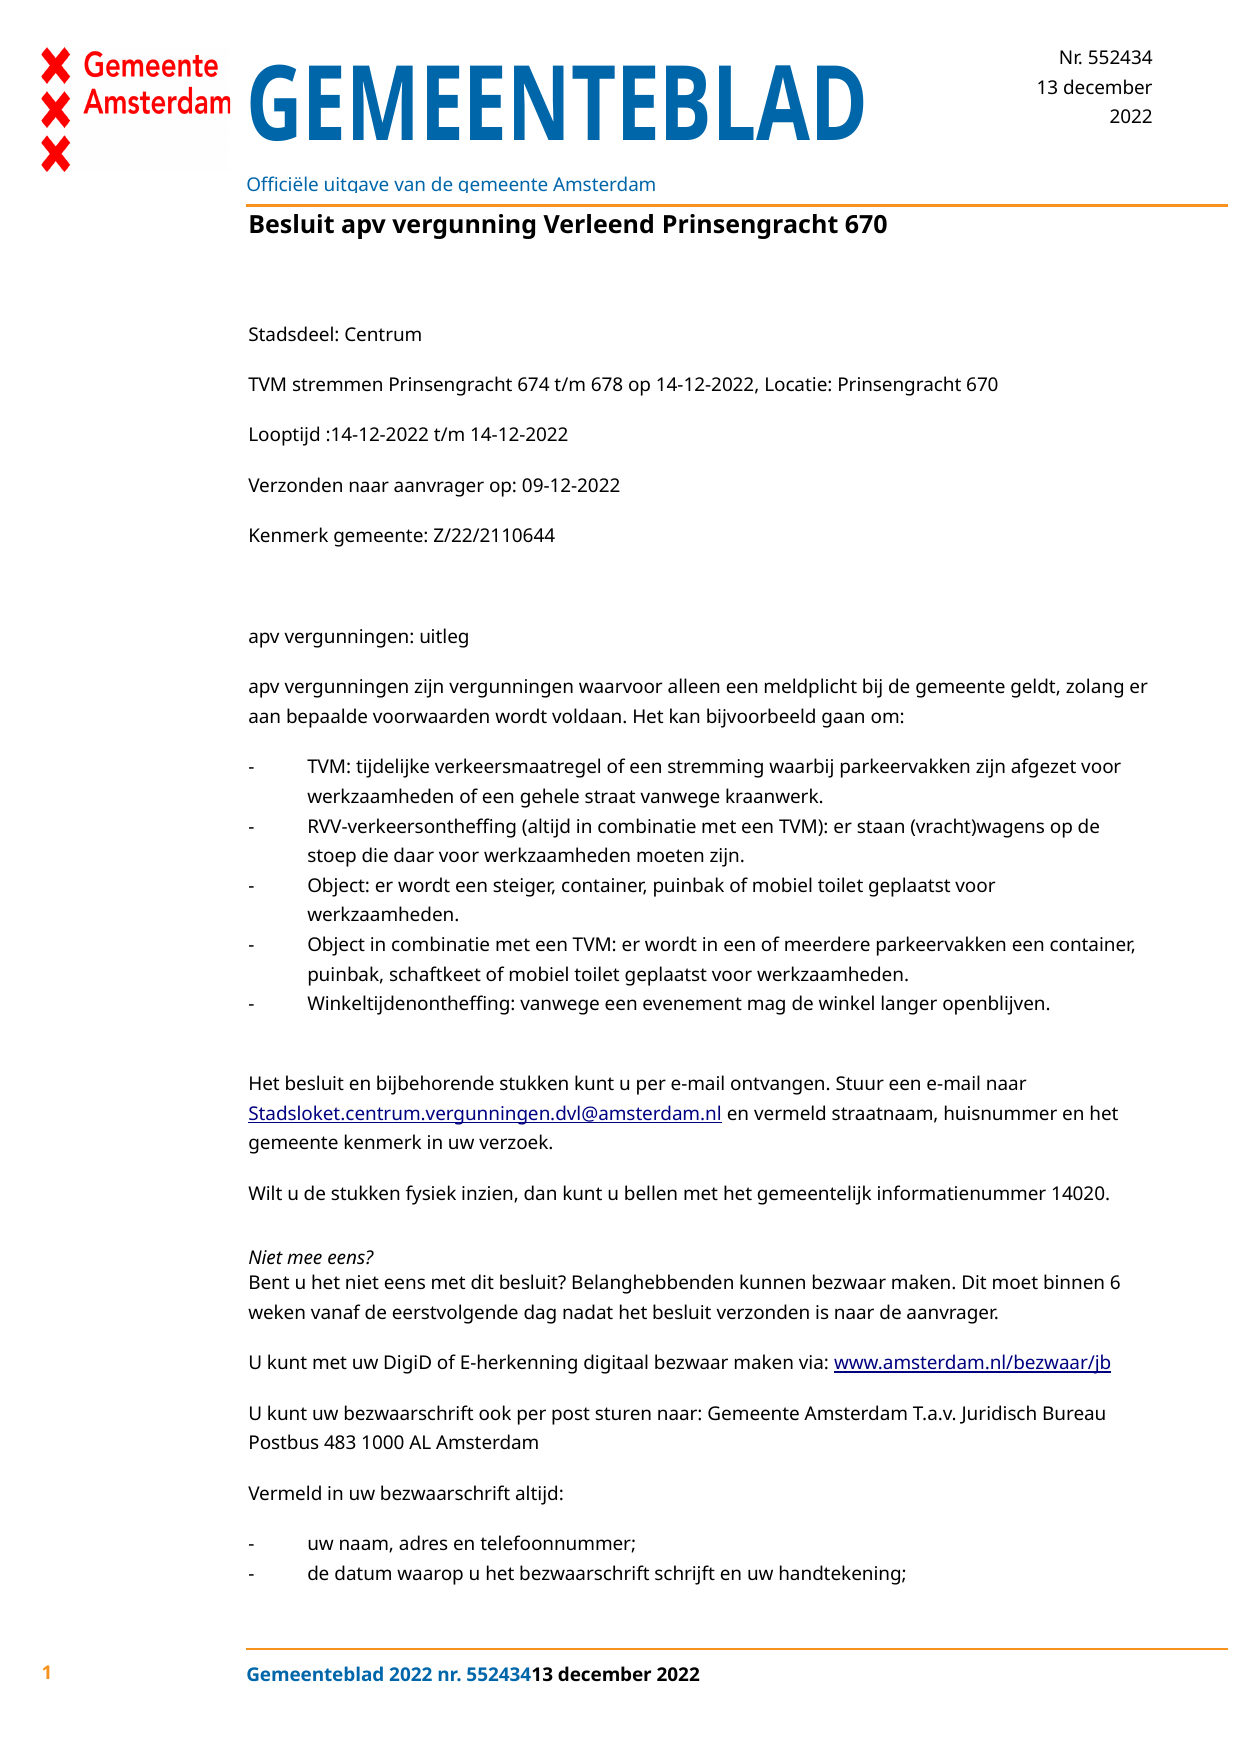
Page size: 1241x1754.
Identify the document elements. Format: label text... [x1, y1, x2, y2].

text Vermeld in uw bezwaarschrift altijd: [248, 1480, 1152, 1506]
text U kunt uw bezwaarschrift ook per post sturen naar: Gemeente Amsterdam T.a.v. Juridisch Bureau Postbus 483 1000 AL Amsterdam [248, 1400, 1152, 1455]
text apv vergunningen: uitleg [248, 623, 1152, 649]
text Niet mee eens? [248, 1244, 1152, 1269]
list de datum waarop u het bezwaarschrift schrijft en uw handtekening; [248, 1560, 1152, 1586]
list Object in combinatie met een TVM: er wordt in een of meerdere parkeervakken een container, puinbak, schaftkeet of mobiel toilet geplaatst voor werkzaamheden. [248, 931, 1152, 986]
text Stadsdeel: Centrum [248, 321, 1152, 346]
list uw naam, adres en telefoonnummer; [248, 1530, 1152, 1556]
picture [41, 47, 231, 172]
text TVM stremmen Prinsengracht 674 t/m 678 op 14-12-2022, Locatie: Prinsengracht 670 [248, 371, 1152, 397]
list RVV-verkeersontheffing (altijd in combinatie met een TVM): er staan (vracht)wagens op de stoep die daar voor werkzaamheden moeten zijn. [248, 813, 1152, 868]
text Wilt u de stukken fysiek inzien, dan kunt u bellen met het gemeentelijk informatienummer 14020. [248, 1180, 1152, 1206]
list Object: er wordt een steiger, container, puinbak of mobiel toilet geplaatst voor werkzaamheden. [248, 872, 1152, 927]
text Looptijd :14-12-2022 t/m 14-12-2022 [248, 422, 1152, 447]
text apv vergunningen zijn vergunningen waarvoor alleen een meldplicht bij de gemeente geldt, zolang er aan bepaalde voorwaarden wordt voldaan. Het kan bijvoorbeeld gaan om: [248, 674, 1152, 729]
text Kenmerk gemeente: Z/22/2110644 [248, 522, 1152, 548]
list TVM: tijdelijke verkeersmaatregel of een stremming waarbij parkeervakken zijn afgezet voor werkzaamheden of een gehele straat vanwege kraanwerk. [248, 754, 1152, 809]
text Verzonden naar aanvrager op: 09-12-2022 [248, 472, 1152, 498]
text Het besluit en bijbehorende stukken kunt u per e-mail ontvangen. Stuur een e-mail naar Stadsloket.centrum.vergunningen.dvl@amsterdam.nl en vermeld straatnaam, huisnummer en het gemeente kenmerk in uw verzoek. [248, 1070, 1152, 1155]
text Bent u het niet eens met dit besluit? Belanghebbenden kunnen bezwaar maken. Dit moet binnen 6 weken vanaf de eerstvolgende dag nadat het besluit verzonden is naar de aanvrager. [248, 1269, 1152, 1325]
text U kunt met uw DigiD of E-herkenning digitaal bezwaar maken via: www.amsterdam.nl/bezwaar/jb [248, 1349, 1152, 1375]
text Besluit apv vergunning Verleend Prinsengracht 670 [248, 207, 1152, 241]
list Winkeltijdenontheffing: vanwege een evenement mag de winkel langer openblijven. [248, 990, 1152, 1016]
